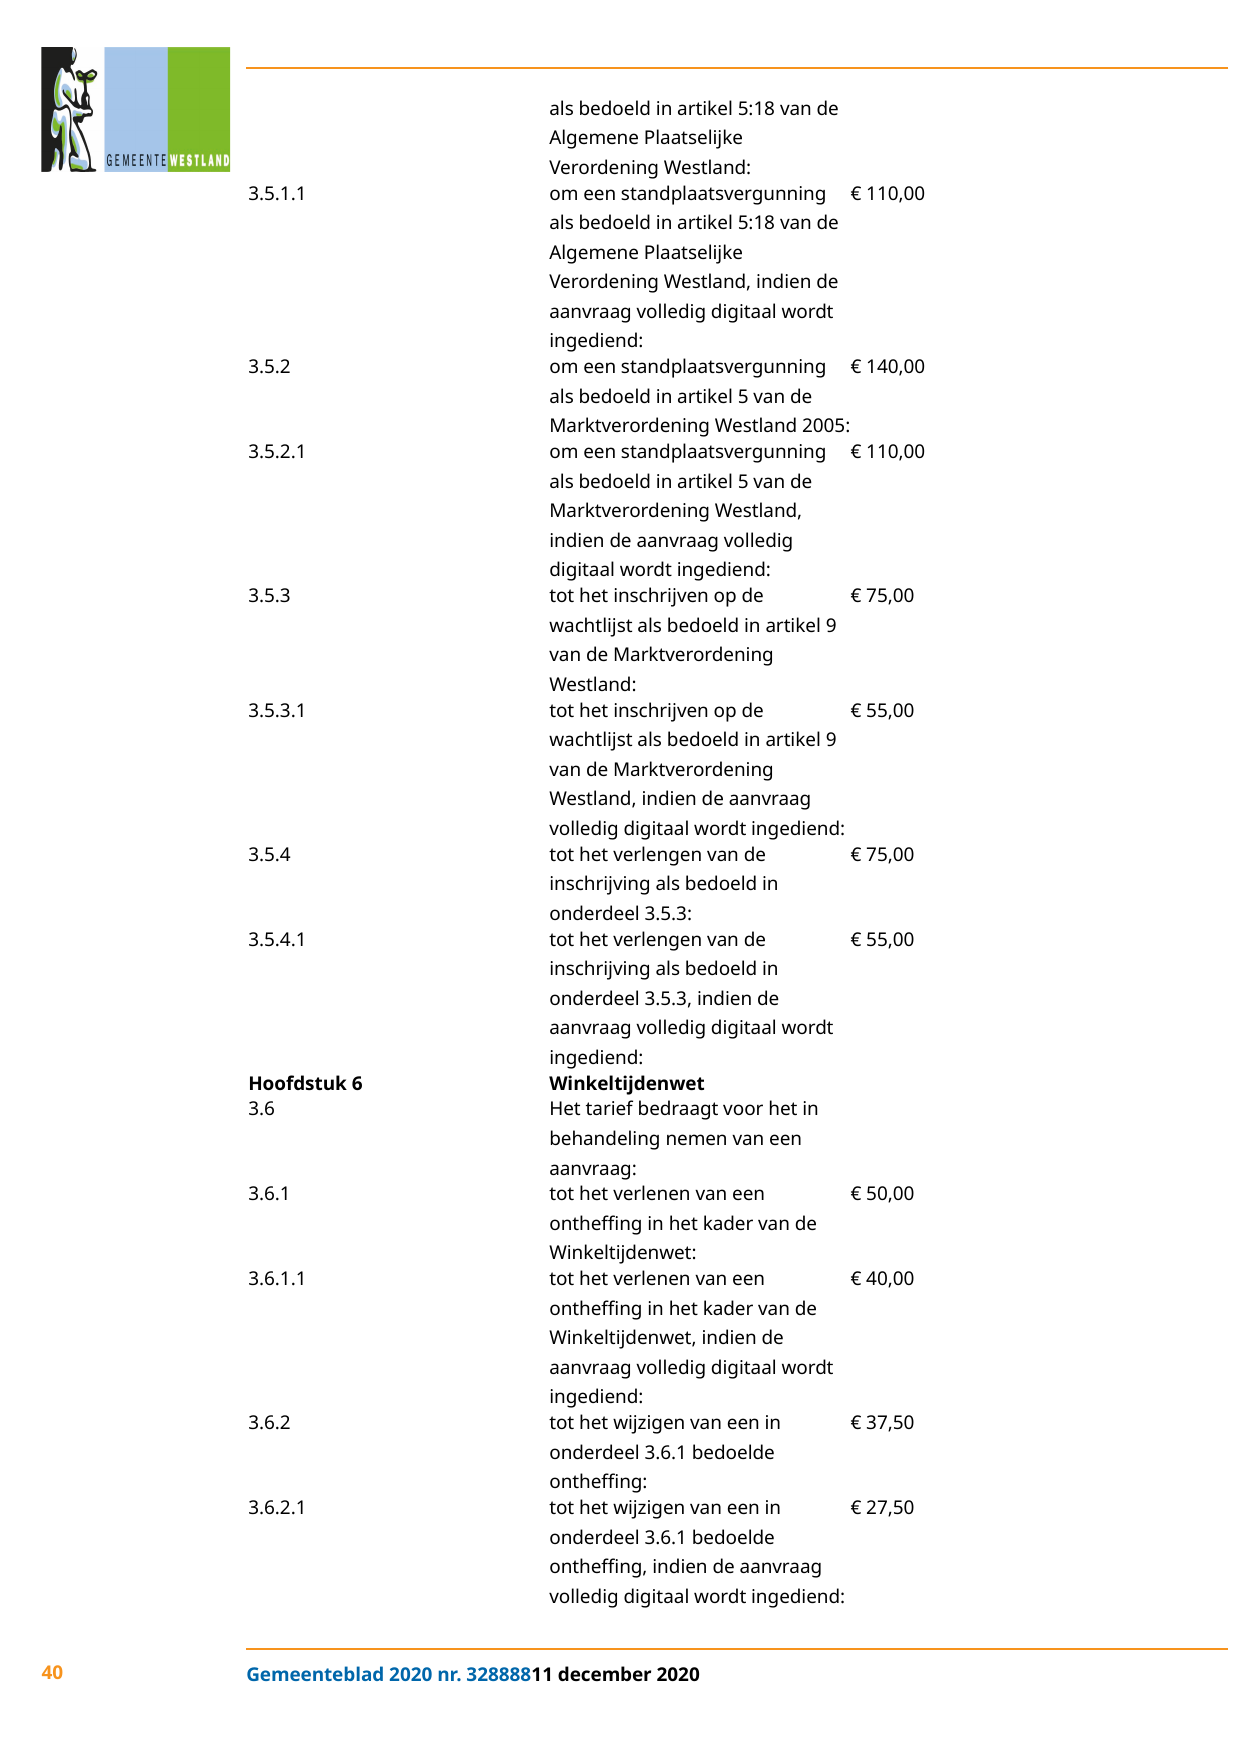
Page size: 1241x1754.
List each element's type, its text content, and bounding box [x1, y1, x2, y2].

table_cell [850, 95, 1152, 180]
table_cell € 40,00 [850, 1265, 1152, 1409]
table_cell € 50,00 [850, 1180, 1152, 1265]
table_cell Het tarief bedraagt voor het in behandeling nemen van een aanvraag: [549, 1096, 850, 1180]
table_cell tot het verlengen van de inschrijving als bedoeld in onderdeel 3.5.3: [549, 841, 850, 926]
table_cell tot het wijzigen van een in onderdeel 3.6.1 bedoelde ontheffing, indien de aanvraag volledig digitaal wordt ingediend: [549, 1494, 850, 1609]
table_cell 3.6.2 [248, 1409, 549, 1494]
table_cell tot het wijzigen van een in onderdeel 3.6.1 bedoelde ontheffing: [549, 1409, 850, 1494]
table_cell € 110,00 [850, 438, 1152, 582]
table_cell 3.5.4 [248, 841, 549, 926]
table_cell Winkeltijdenwet [549, 1070, 850, 1096]
table_cell 3.6 [248, 1096, 549, 1180]
table_cell 3.5.3 [248, 582, 549, 697]
table_cell [248, 95, 549, 180]
table_cell € 55,00 [850, 926, 1152, 1070]
table_cell om een standplaatsvergunning als bedoeld in artikel 5 van de Marktverordening Westland, indien de aanvraag volledig digitaal wordt ingediend: [549, 438, 850, 582]
table_cell 3.5.4.1 [248, 926, 549, 1070]
table_cell tot het inschrijven op de wachtlijst als bedoeld in artikel 9 van de Marktverordening Westland, indien de aanvraag volledig digitaal wordt ingediend: [549, 697, 850, 841]
table_cell tot het inschrijven op de wachtlijst als bedoeld in artikel 9 van de Marktverordening Westland: [549, 582, 850, 697]
table_cell om een standplaatsvergunning als bedoeld in artikel 5 van de Marktverordening Westland 2005: [549, 353, 850, 438]
table_cell 3.5.2.1 [248, 438, 549, 582]
table_cell 3.5.3.1 [248, 697, 549, 841]
table_cell € 37,50 [850, 1409, 1152, 1494]
table_cell om een standplaatsvergunning als bedoeld in artikel 5:18 van de Algemene Plaatselijke Verordening Westland, indien de aanvraag volledig digitaal wordt ingediend: [549, 180, 850, 353]
table_cell 3.5.2 [248, 353, 549, 438]
table_cell 3.6.1.1 [248, 1265, 549, 1409]
table_cell € 27,50 [850, 1494, 1152, 1609]
table_cell Hoofdstuk 6 [248, 1070, 549, 1096]
table_cell 3.5.1.1 [248, 180, 549, 353]
table_cell € 55,00 [850, 697, 1152, 841]
table_cell tot het verlenen van een ontheffing in het kader van de Winkeltijdenwet: [549, 1180, 850, 1265]
table_cell [850, 1096, 1152, 1180]
table_cell tot het verlenen van een ontheffing in het kader van de Winkeltijdenwet, indien de aanvraag volledig digitaal wordt ingediend: [549, 1265, 850, 1409]
table_cell € 75,00 [850, 582, 1152, 697]
table_cell € 110,00 [850, 180, 1152, 353]
table_cell 3.6.1 [248, 1180, 549, 1265]
table_cell [850, 1070, 1152, 1096]
picture [41, 47, 231, 172]
table_cell als bedoeld in artikel 5:18 van de Algemene Plaatselijke Verordening Westland: [549, 95, 850, 180]
table_cell € 75,00 [850, 841, 1152, 926]
table_cell 3.6.2.1 [248, 1494, 549, 1609]
table_cell tot het verlengen van de inschrijving als bedoeld in onderdeel 3.5.3, indien de aanvraag volledig digitaal wordt ingediend: [549, 926, 850, 1070]
table_cell € 140,00 [850, 353, 1152, 438]
